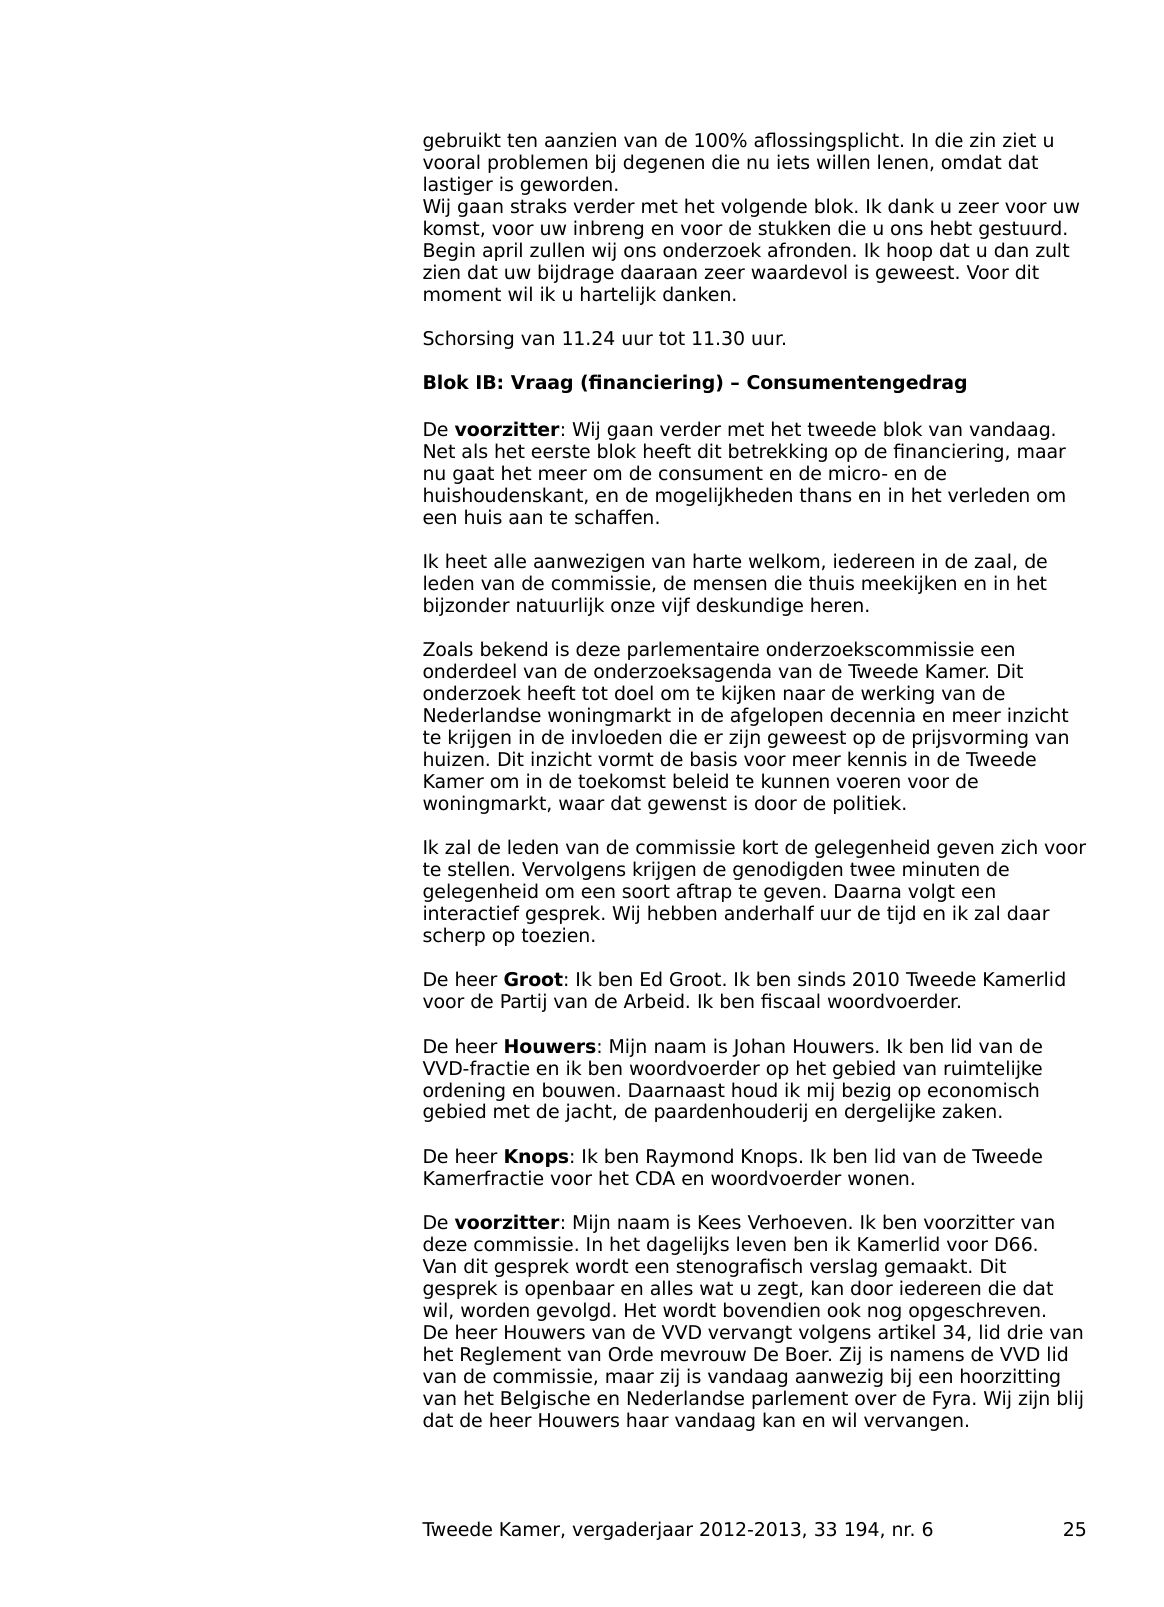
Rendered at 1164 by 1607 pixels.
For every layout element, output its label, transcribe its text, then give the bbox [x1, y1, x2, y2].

text Ik zal de leden van de commissie kort de gelegenheid geven zich voor te stellen. Vervolgens krijgen de genodigden twee minuten de gelegenheid om een soort aftrap te geven. Daarna volgt een interactief gesprek. Wij hebben anderhalf uur de tijd en ik zal daar scherp op toezien. [422, 837, 1087, 947]
text De heer Houwers: Mijn naam is Johan Houwers. Ik ben lid van de VVD-fractie en ik ben woordvoerder op het gebied van ruimtelijke ordening en bouwen. Daarnaast houd ik mij bezig op economisch gebied met de jacht, de paardenhouderij en dergelijke zaken. [422, 1036, 1087, 1123]
text De heer Groot: Ik ben Ed Groot. Ik ben sinds 2010 Tweede Kamerlid voor de Partij van de Arbeid. Ik ben fiscaal woordvoerder. [422, 969, 1087, 1013]
text Wij gaan straks verder met het volgende blok. Ik dank u zeer voor uw komst, voor uw inbreng en voor de stukken die u ons hebt gestuurd. Begin april zullen wij ons onderzoek afronden. Ik hoop dat u dan zult zien dat uw bijdrage daaraan zeer waardevol is geweest. Voor dit moment wil ik u hartelijk danken. [422, 196, 1087, 306]
text Ik heet alle aanwezigen van harte welkom, iedereen in de zaal, de leden van de commissie, de mensen die thuis meekijken en in het bijzonder natuurlijk onze vijf deskundige heren. [422, 551, 1087, 617]
text De heer Knops: Ik ben Raymond Knops. Ik ben lid van de Tweede Kamerfractie voor het CDA en woordvoerder wonen. [422, 1146, 1087, 1189]
text Van dit gesprek wordt een stenografisch verslag gemaakt. Dit gesprek is openbaar en alles wat u zegt, kan door iedereen die dat wil, worden gevolgd. Het wordt bovendien ook nog opgeschreven. [422, 1256, 1087, 1322]
text De voorzitter: Wij gaan verder met het tweede blok van vandaag. Net als het eerste blok heeft dit betrekking op de financiering, maar nu gaat het meer om de consument en de micro- en de huishoudenskant, en de mogelijkheden thans en in het verleden om een huis aan te schaffen. [422, 419, 1087, 529]
subtitle Blok IB: Vraag (financiering) – Consumentengedrag [422, 372, 1087, 394]
text De heer Houwers van de VVD vervangt volgens artikel 34, lid drie van het Reglement van Orde mevrouw De Boer. Zij is namens de VVD lid van de commissie, maar zij is vandaag aanwezig bij een hoorzitting van het Belgische en Nederlandse parlement over de Fyra. Wij zijn blij dat de heer Houwers haar vandaag kan en wil vervangen. [422, 1322, 1087, 1432]
text De voorzitter: Mijn naam is Kees Verhoeven. Ik ben voorzitter van deze commissie. In het dagelijks leven ben ik Kamerlid voor D66. [422, 1212, 1087, 1256]
text gebruikt ten aanzien van de 100% aflossingsplicht. In die zin ziet u vooral problemen bij degenen die nu iets willen lenen, omdat dat lastiger is geworden. [422, 130, 1087, 196]
text Schorsing van 11.24 uur tot 11.30 uur. [422, 328, 1087, 350]
text Zoals bekend is deze parlementaire onderzoekscommissie een onderdeel van de onderzoeksagenda van de Tweede Kamer. Dit onderzoek heeft tot doel om te kijken naar de werking van de Nederlandse woningmarkt in de afgelopen decennia en meer inzicht te krijgen in de invloeden die er zijn geweest op de prijsvorming van huizen. Dit inzicht vormt de basis voor meer kennis in de Tweede Kamer om in de toekomst beleid te kunnen voeren voor de woningmarkt, waar dat gewenst is door de politiek. [422, 639, 1087, 815]
